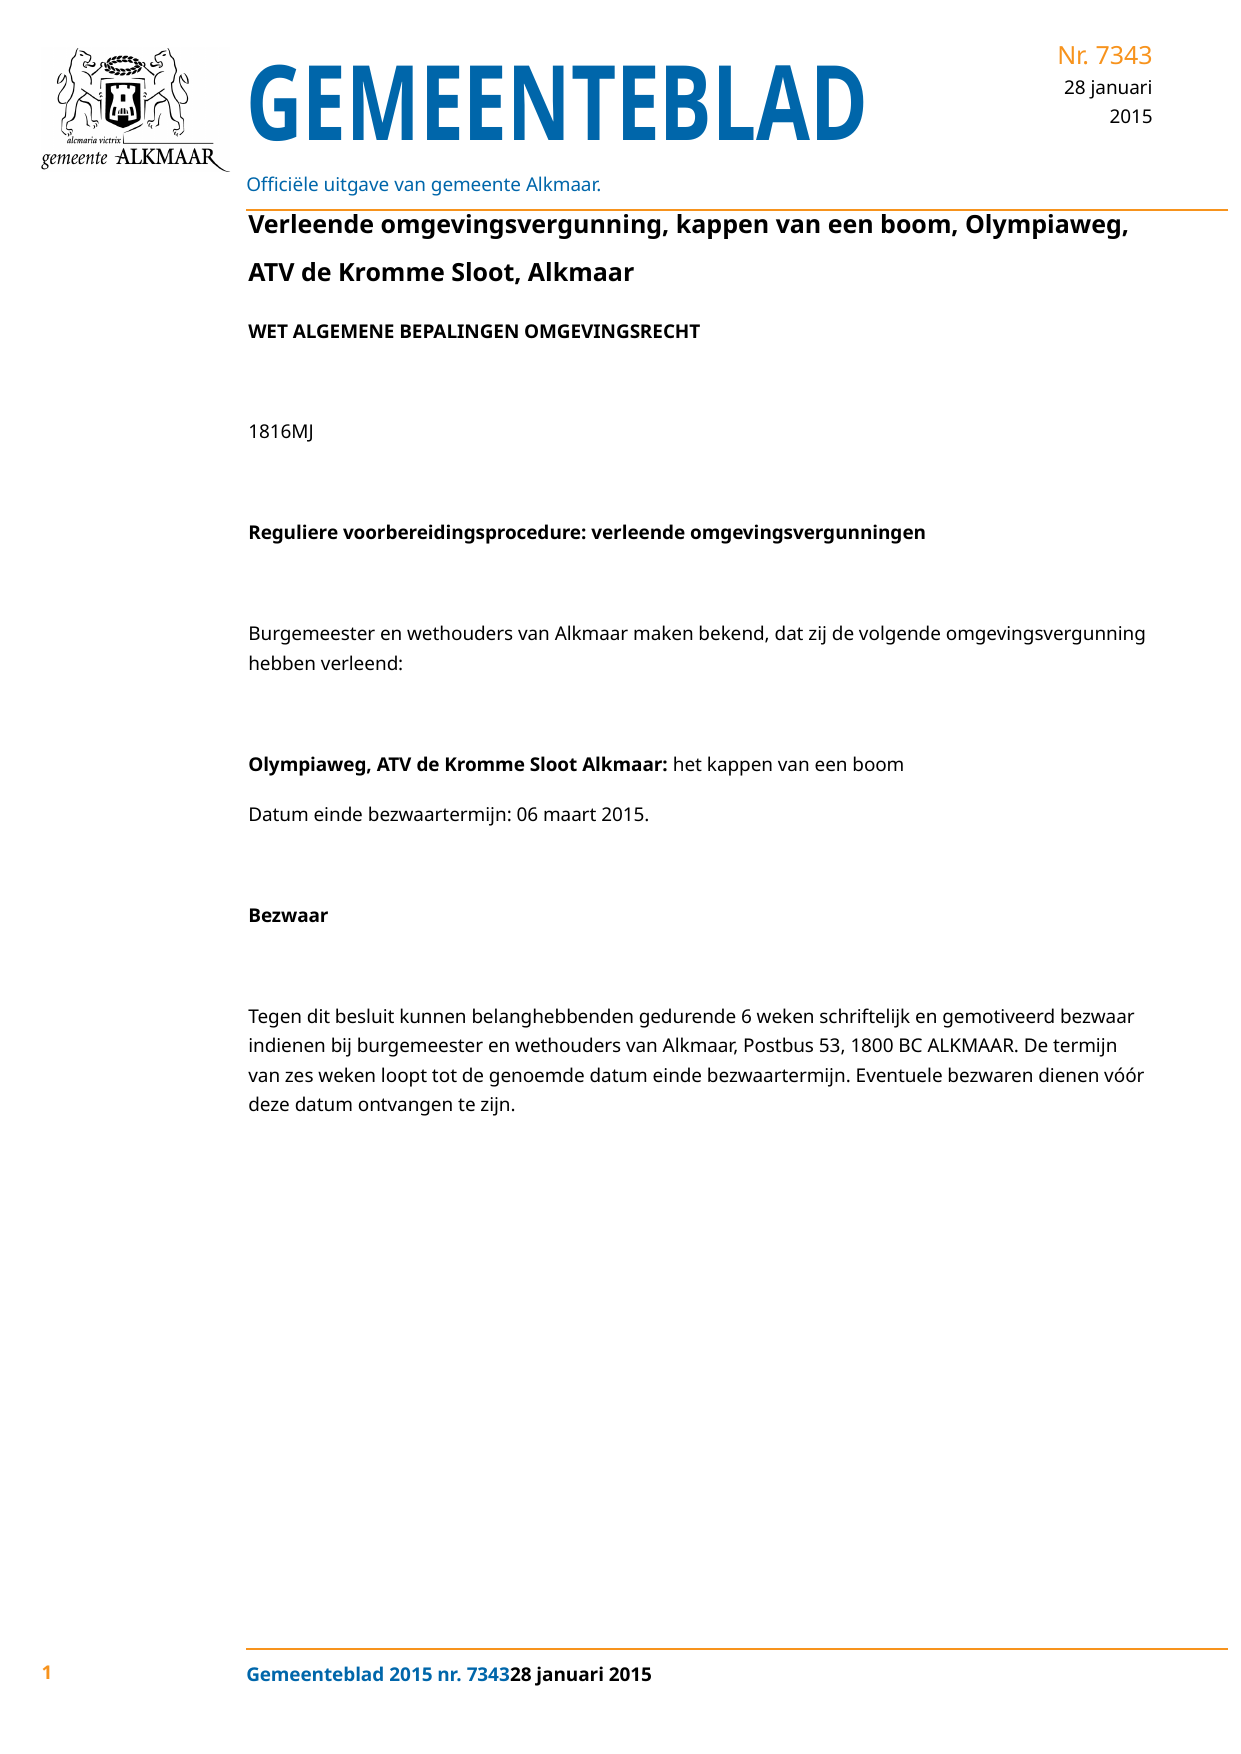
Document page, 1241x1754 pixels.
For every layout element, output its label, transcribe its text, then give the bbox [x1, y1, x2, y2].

text Bezwaar [248, 902, 1152, 928]
text Burgemeester en wethouders van Alkmaar maken bekend, dat zij de volgende omgevingsvergunning hebben verleend: [248, 620, 1152, 676]
text Tegen dit besluit kunnen belanghebbenden gedurende 6 weken schriftelijk en gemotiveerd bezwaar indienen bij burgemeester en wethouders van Alkmaar, Postbus 53, 1800 BC ALKMAAR. De termijn van zes weken loopt tot de genoemde datum einde bezwaartermijn. Eventuele bezwaren dienen vóór deze datum ontvangen te zijn. [248, 1003, 1152, 1117]
text Verleende omgevingsvergunning, kappen van een boom, Olympiaweg, ATV de Kromme Sloot, Alkmaar [248, 211, 1152, 288]
picture [41, 47, 231, 172]
text Datum einde bezwaartermijn: 06 maart 2015. [248, 801, 1152, 827]
text WET ALGEMENE BEPALINGEN OMGEVINGSRECHT [248, 318, 1152, 344]
text 1816MJ [248, 419, 1152, 444]
text Olympiaweg, ATV de Kromme Sloot Alkmaar: het kappen van een boom [248, 751, 1152, 777]
text Reguliere voorbereidingsprocedure: verleende omgevingsvergunningen [248, 519, 1152, 545]
